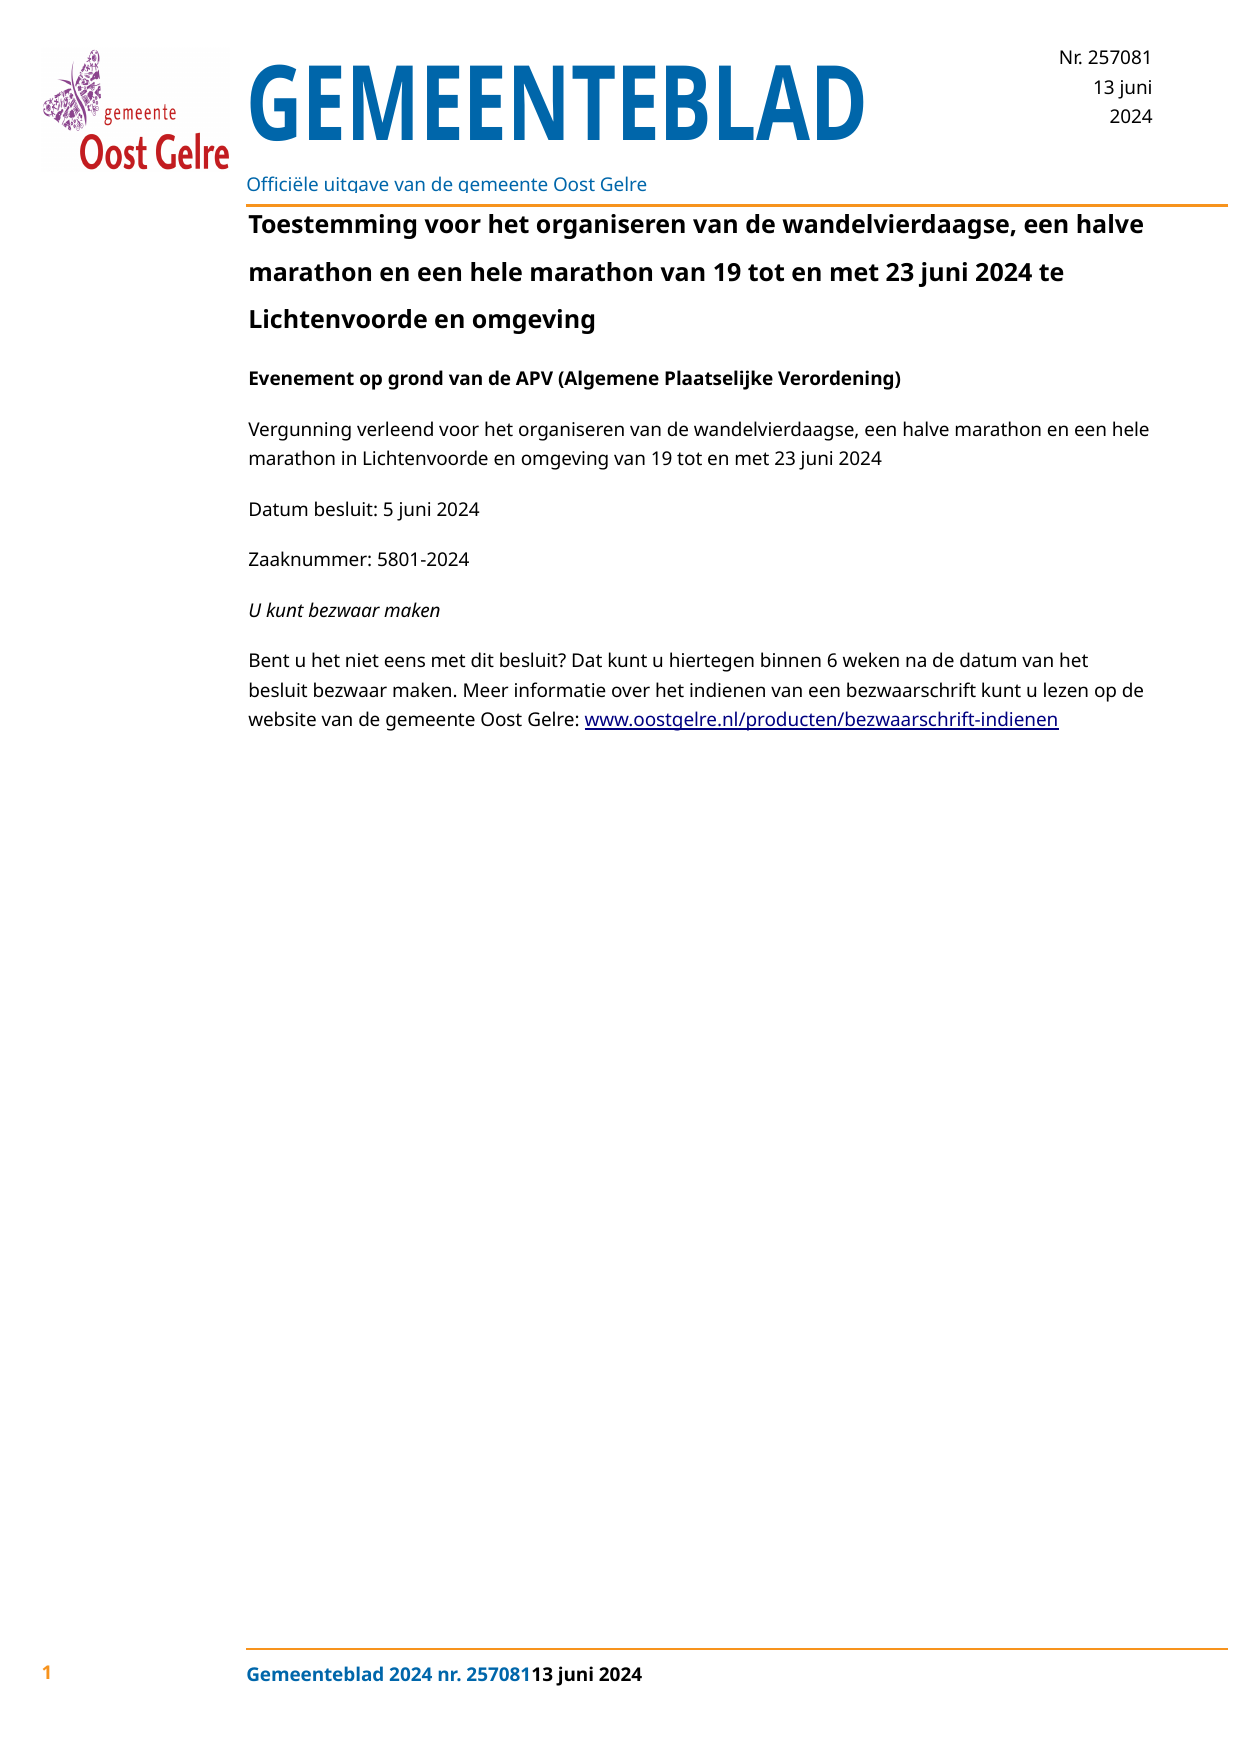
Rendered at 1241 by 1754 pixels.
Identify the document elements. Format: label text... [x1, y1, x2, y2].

text U kunt bezwaar maken [248, 597, 1152, 622]
text Bent u het niet eens met dit besluit? Dat kunt u hiertegen binnen 6 weken na de datum van het besluit bezwaar maken. Meer informatie over het indienen van een bezwaarschrift kunt u lezen op de website van de gemeente Oost Gelre: www.oostgelre.nl/producten/bezwaarschrift-indienen [248, 647, 1152, 732]
text Vergunning verleend voor het organiseren van de wandelvierdaagse, een halve marathon en een hele marathon in Lichtenvoorde en omgeving van 19 tot en met 23 juni 2024 [248, 416, 1152, 471]
text Toestemming voor het organiseren van de wandelvierdaagse, een halve marathon en een hele marathon van 19 tot en met 23 juni 2024 te Lichtenvoorde en omgeving [248, 207, 1152, 336]
picture [41, 47, 231, 172]
text Evenement op grond van de APV (Algemene Plaatselijke Verordening) [248, 366, 1152, 391]
text Zaaknummer: 5801-2024 [248, 546, 1152, 572]
text Datum besluit: 5 juni 2024 [248, 496, 1152, 522]
